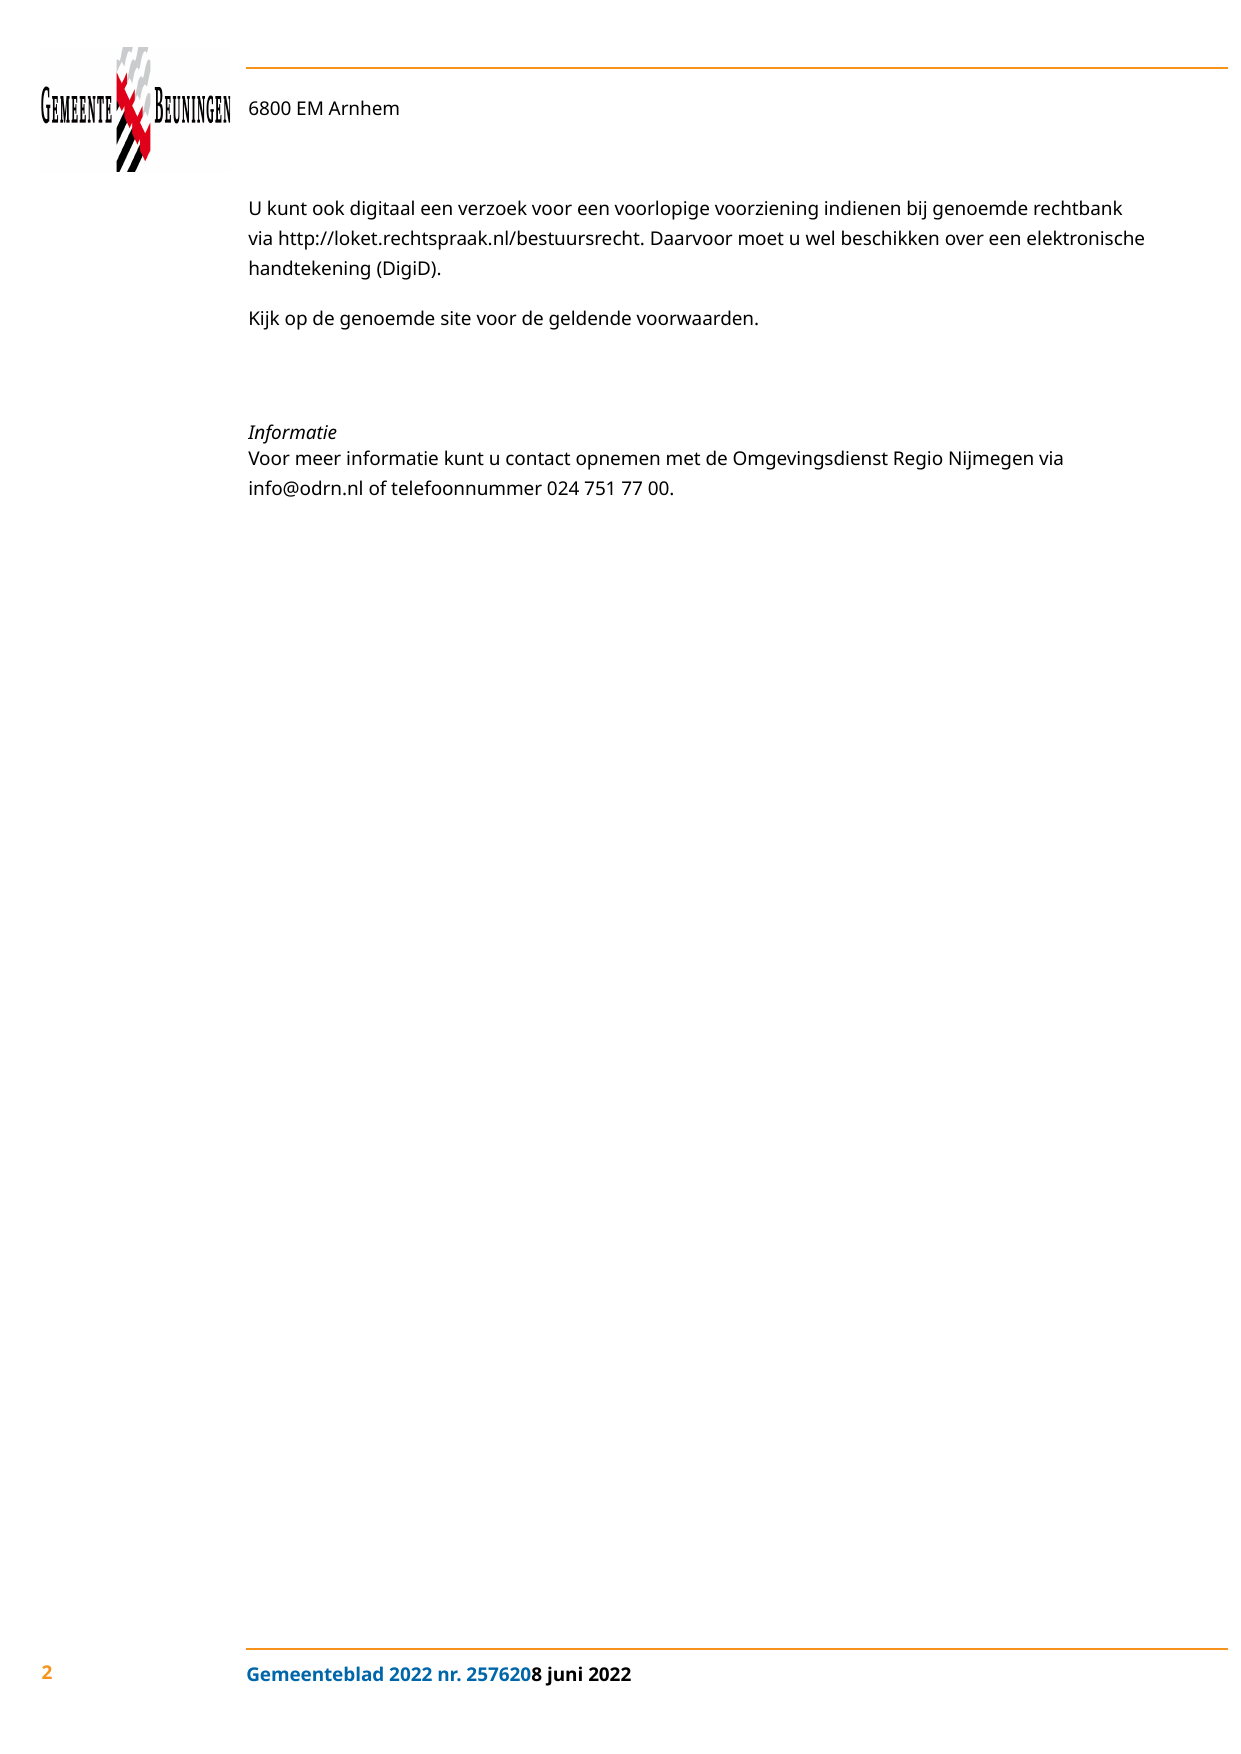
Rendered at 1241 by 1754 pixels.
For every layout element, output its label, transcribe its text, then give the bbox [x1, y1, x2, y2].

text U kunt ook digitaal een verzoek voor een voorlopige voorziening indienen bij genoemde rechtbank via http://loket.rechtspraak.nl/bestuursrecht. Daarvoor moet u wel beschikken over een elektronische handtekening (DigiD). [248, 196, 1152, 281]
text Informatie [248, 419, 1152, 445]
text 6800 EM Arnhem [248, 95, 1152, 121]
text Kijk op de genoemde site voor de geldende voorwaarden. [248, 305, 1152, 331]
text Voor meer informatie kunt u contact opnemen met de Omgevingsdienst Regio Nijmegen via info@odrn.nl of telefoonnummer 024 751 77 00. [248, 445, 1152, 501]
picture [41, 47, 231, 172]
